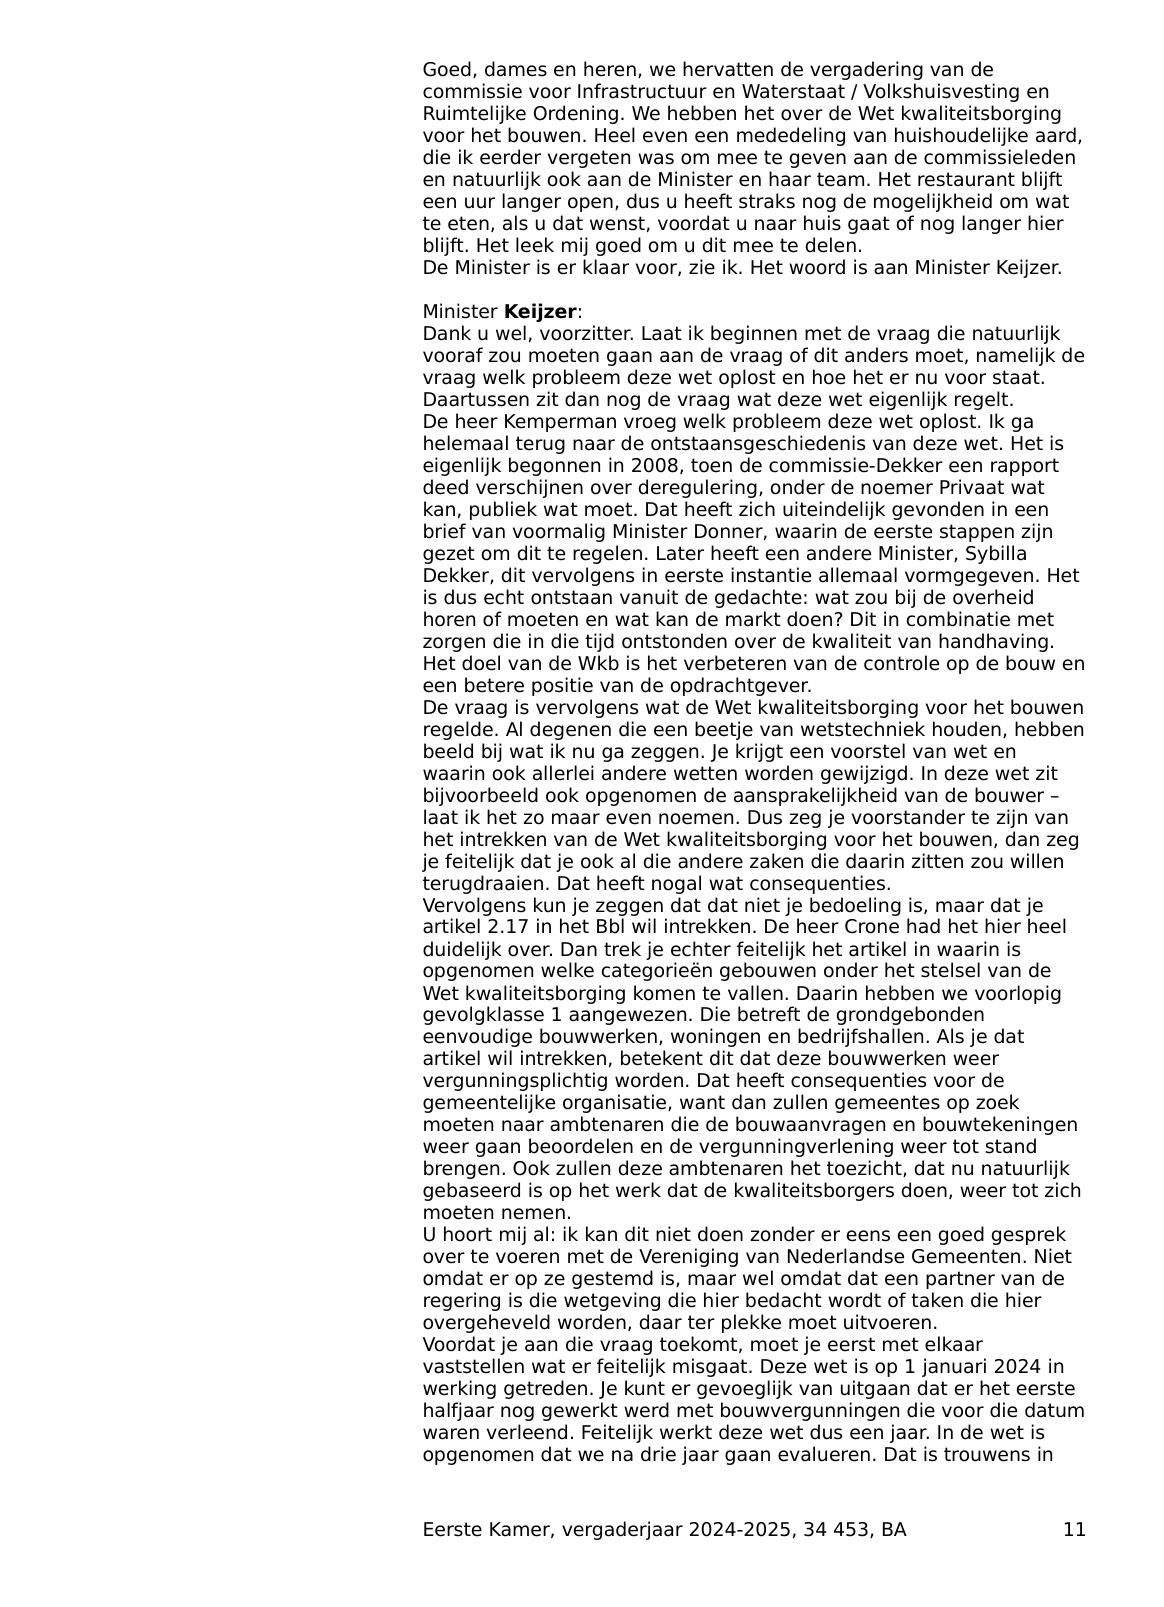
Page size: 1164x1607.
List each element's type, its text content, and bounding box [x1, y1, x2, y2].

text Voordat je aan die vraag toekomt, moet je eerst met elkaar vaststellen wat er feitelijk misgaat. Deze wet is op 1 januari 2024 in werking getreden. Je kunt er gevoeglijk van uitgaan dat er het eerste halfjaar nog gewerkt werd met bouwvergunningen die voor die datum waren verleend. Feitelijk werkt deze wet dus een jaar. In de wet is opgenomen dat we na drie jaar gaan evalueren. Dat is trouwens in [422, 1334, 1087, 1466]
text Vervolgens kun je zeggen dat dat niet je bedoeling is, maar dat je artikel 2.17 in het Bbl wil intrekken. De heer Crone had het hier heel duidelijk over. Dan trek je echter feitelijk het artikel in waarin is opgenomen welke categorieën gebouwen onder het stelsel van de Wet kwaliteitsborging komen te vallen. Daarin hebben we voorlopig gevolgklasse 1 aangewezen. Die betreft de grondgebonden eenvoudige bouwwerken, woningen en bedrijfshallen. Als je dat artikel wil intrekken, betekent dit dat deze bouwwerken weer vergunningsplichtig worden. Dat heeft consequenties voor de gemeentelijke organisatie, want dan zullen gemeentes op zoek moeten naar ambtenaren die de bouwaanvragen en bouwtekeningen weer gaan beoordelen en de vergunningverlening weer tot stand brengen. Ook zullen deze ambtenaren het toezicht, dat nu natuurlijk gebaseerd is op het werk dat de kwaliteitsborgers doen, weer tot zich moeten nemen. [422, 894, 1087, 1224]
text Minister Keijzer: [422, 301, 1087, 323]
text De vraag is vervolgens wat de Wet kwaliteitsborging voor het bouwen regelde. Al degenen die een beetje van wetstechniek houden, hebben beeld bij wat ik nu ga zeggen. Je krijgt een voorstel van wet en waarin ook allerlei andere wetten worden gewijzigd. In deze wet zit bijvoorbeeld ook opgenomen de aansprakelijkheid van de bouwer – laat ik het zo maar even noemen. Dus zeg je voorstander te zijn van het intrekken van de Wet kwaliteitsborging voor het bouwen, dan zeg je feitelijk dat je ook al die andere zaken die daarin zitten zou willen terugdraaien. Dat heeft nogal wat consequenties. [422, 697, 1087, 894]
text U hoort mij al: ik kan dit niet doen zonder er eens een goed gesprek over te voeren met de Vereniging van Nederlandse Gemeenten. Niet omdat er op ze gestemd is, maar wel omdat dat een partner van de regering is die wetgeving die hier bedacht wordt of taken die hier overgeheveld worden, daar ter plekke moet uitvoeren. [422, 1224, 1087, 1334]
text De Minister is er klaar voor, zie ik. Het woord is aan Minister Keijzer. [422, 257, 1087, 279]
text De heer Kemperman vroeg welk probleem deze wet oplost. Ik ga helemaal terug naar de ontstaansgeschiedenis van deze wet. Het is eigenlijk begonnen in 2008, toen de commissie-Dekker een rapport deed verschijnen over deregulering, onder de noemer Privaat wat kan, publiek wat moet. Dat heeft zich uiteindelijk gevonden in een brief van voormalig Minister Donner, waarin de eerste stappen zijn gezet om dit te regelen. Later heeft een andere Minister, Sybilla Dekker, dit vervolgens in eerste instantie allemaal vormgegeven. Het is dus echt ontstaan vanuit de gedachte: wat zou bij de overheid horen of moeten en wat kan de markt doen? Dit in combinatie met zorgen die in die tijd ontstonden over de kwaliteit van handhaving. Het doel van de Wkb is het verbeteren van de controle op de bouw en een betere positie van de opdrachtgever. [422, 411, 1087, 697]
text Goed, dames en heren, we hervatten de vergadering van de commissie voor Infrastructuur en Waterstaat / Volkshuisvesting en Ruimtelijke Ordening. We hebben het over de Wet kwaliteitsborging voor het bouwen. Heel even een mededeling van huishoudelijke aard, die ik eerder vergeten was om mee te geven aan de commissieleden en natuurlijk ook aan de Minister en haar team. Het restaurant blijft een uur langer open, dus u heeft straks nog de mogelijkheid om wat te eten, als u dat wenst, voordat u naar huis gaat of nog langer hier blijft. Het leek mij goed om u dit mee te delen. [422, 59, 1087, 257]
text Dank u wel, voorzitter. Laat ik beginnen met de vraag die natuurlijk vooraf zou moeten gaan aan de vraag of dit anders moet, namelijk de vraag welk probleem deze wet oplost en hoe het er nu voor staat. Daartussen zit dan nog de vraag wat deze wet eigenlijk regelt. [422, 323, 1087, 411]
